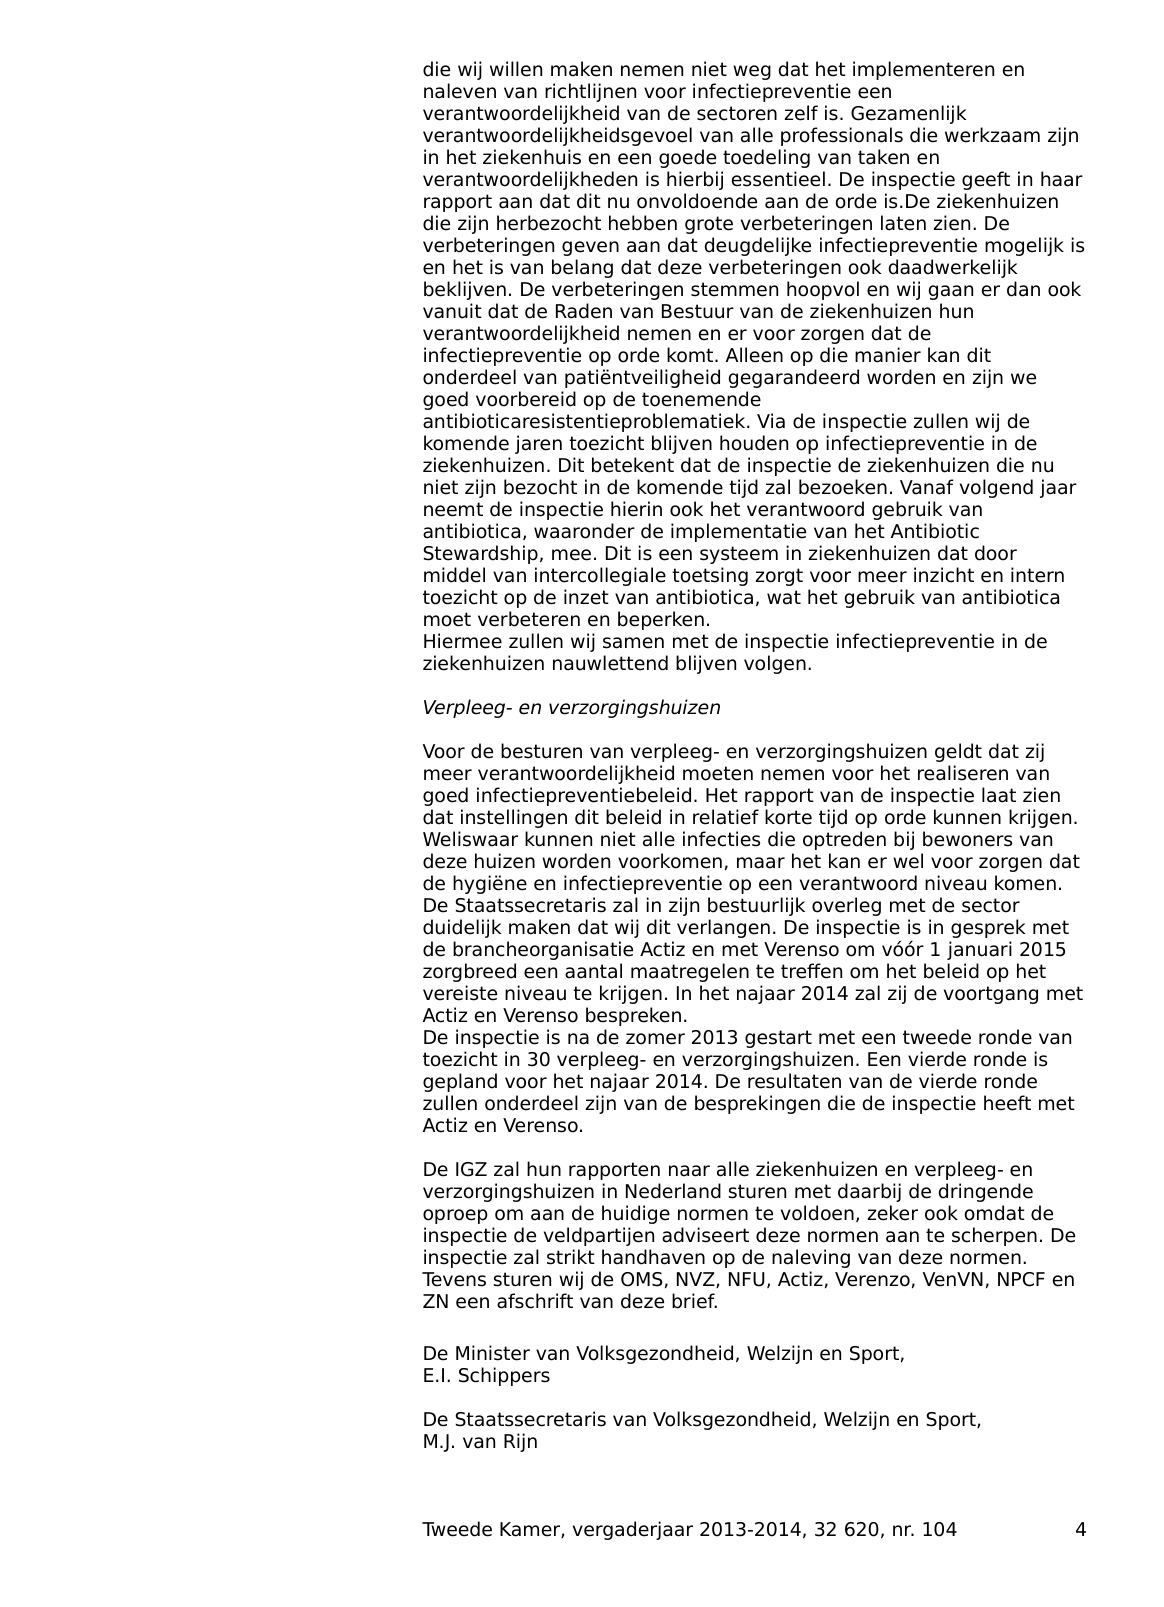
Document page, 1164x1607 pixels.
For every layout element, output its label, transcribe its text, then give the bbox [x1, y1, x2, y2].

text De Minister van Volksgezondheid, Welzijn en Sport, E.I. Schippers [422, 1342, 1087, 1386]
text die wij willen maken nemen niet weg dat het implementeren en naleven van richtlijnen voor infectiepreventie een verantwoordelijkheid van de sectoren zelf is. Gezamenlijk verantwoordelijkheidsgevoel van alle professionals die werkzaam zijn in het ziekenhuis en een goede toedeling van taken en verantwoordelijkheden is hierbij essentieel. De inspectie geeft in haar rapport aan dat dit nu onvoldoende aan de orde is.De ziekenhuizen die zijn herbezocht hebben grote verbeteringen laten zien. De verbeteringen geven aan dat deugdelijke infectiepreventie mogelijk is en het is van belang dat deze verbeteringen ook daadwerkelijk beklijven. De verbeteringen stemmen hoopvol en wij gaan er dan ook vanuit dat de Raden van Bestuur van de ziekenhuizen hun verantwoordelijkheid nemen en er voor zorgen dat de infectiepreventie op orde komt. Alleen op die manier kan dit onderdeel van patiëntveiligheid gegarandeerd worden en zijn we goed voorbereid op de toenemende antibioticaresistentieproblematiek. Via de inspectie zullen wij de komende jaren toezicht blijven houden op infectiepreventie in de ziekenhuizen. Dit betekent dat de inspectie de ziekenhuizen die nu niet zijn bezocht in de komende tijd zal bezoeken. Vanaf volgend jaar neemt de inspectie hierin ook het verantwoord gebruik van antibiotica, waaronder de implementatie van het Antibiotic Stewardship, mee. Dit is een systeem in ziekenhuizen dat door middel van intercollegiale toetsing zorgt voor meer inzicht en intern toezicht op de inzet van antibiotica, wat het gebruik van antibiotica moet verbeteren en beperken. [422, 59, 1087, 631]
text De IGZ zal hun rapporten naar alle ziekenhuizen en verpleeg- en verzorgingshuizen in Nederland sturen met daarbij de dringende oproep om aan de huidige normen te voldoen, zeker ook omdat de inspectie de veldpartijen adviseert deze normen aan te scherpen. De inspectie zal strikt handhaven op de naleving van deze normen. Tevens sturen wij de OMS, NVZ, NFU, Actiz, Verenzo, VenVN, NPCF en ZN een afschrift van deze brief. [422, 1159, 1087, 1312]
text Hiermee zullen wij samen met de inspectie infectiepreventie in de ziekenhuizen nauwlettend blijven volgen. [422, 631, 1087, 674]
text De inspectie is na de zomer 2013 gestart met een tweede ronde van toezicht in 30 verpleeg- en verzorgingshuizen. Een vierde ronde is gepland voor het najaar 2014. De resultaten van de vierde ronde zullen onderdeel zijn van de besprekingen die de inspectie heeft met Actiz en Verenso. [422, 1027, 1087, 1136]
text De Staatssecretaris van Volksgezondheid, Welzijn en Sport, M.J. van Rijn [422, 1409, 1087, 1453]
text Voor de besturen van verpleeg- en verzorgingshuizen geldt dat zij meer verantwoordelijkheid moeten nemen voor het realiseren van goed infectiepreventiebeleid. Het rapport van de inspectie laat zien dat instellingen dit beleid in relatief korte tijd op orde kunnen krijgen. Weliswaar kunnen niet alle infecties die optreden bij bewoners van deze huizen worden voorkomen, maar het kan er wel voor zorgen dat de hygiëne en infectiepreventie op een verantwoord niveau komen. De Staatssecretaris zal in zijn bestuurlijk overleg met de sector duidelijk maken dat wij dit verlangen. De inspectie is in gesprek met de brancheorganisatie Actiz en met Verenso om vóór 1 januari 2015 zorgbreed een aantal maatregelen te treffen om het beleid op het vereiste niveau te krijgen. In het najaar 2014 zal zij de voortgang met Actiz en Verenso bespreken. [422, 741, 1087, 1027]
subtitle Verpleeg- en verzorgingshuizen [422, 697, 1087, 719]
